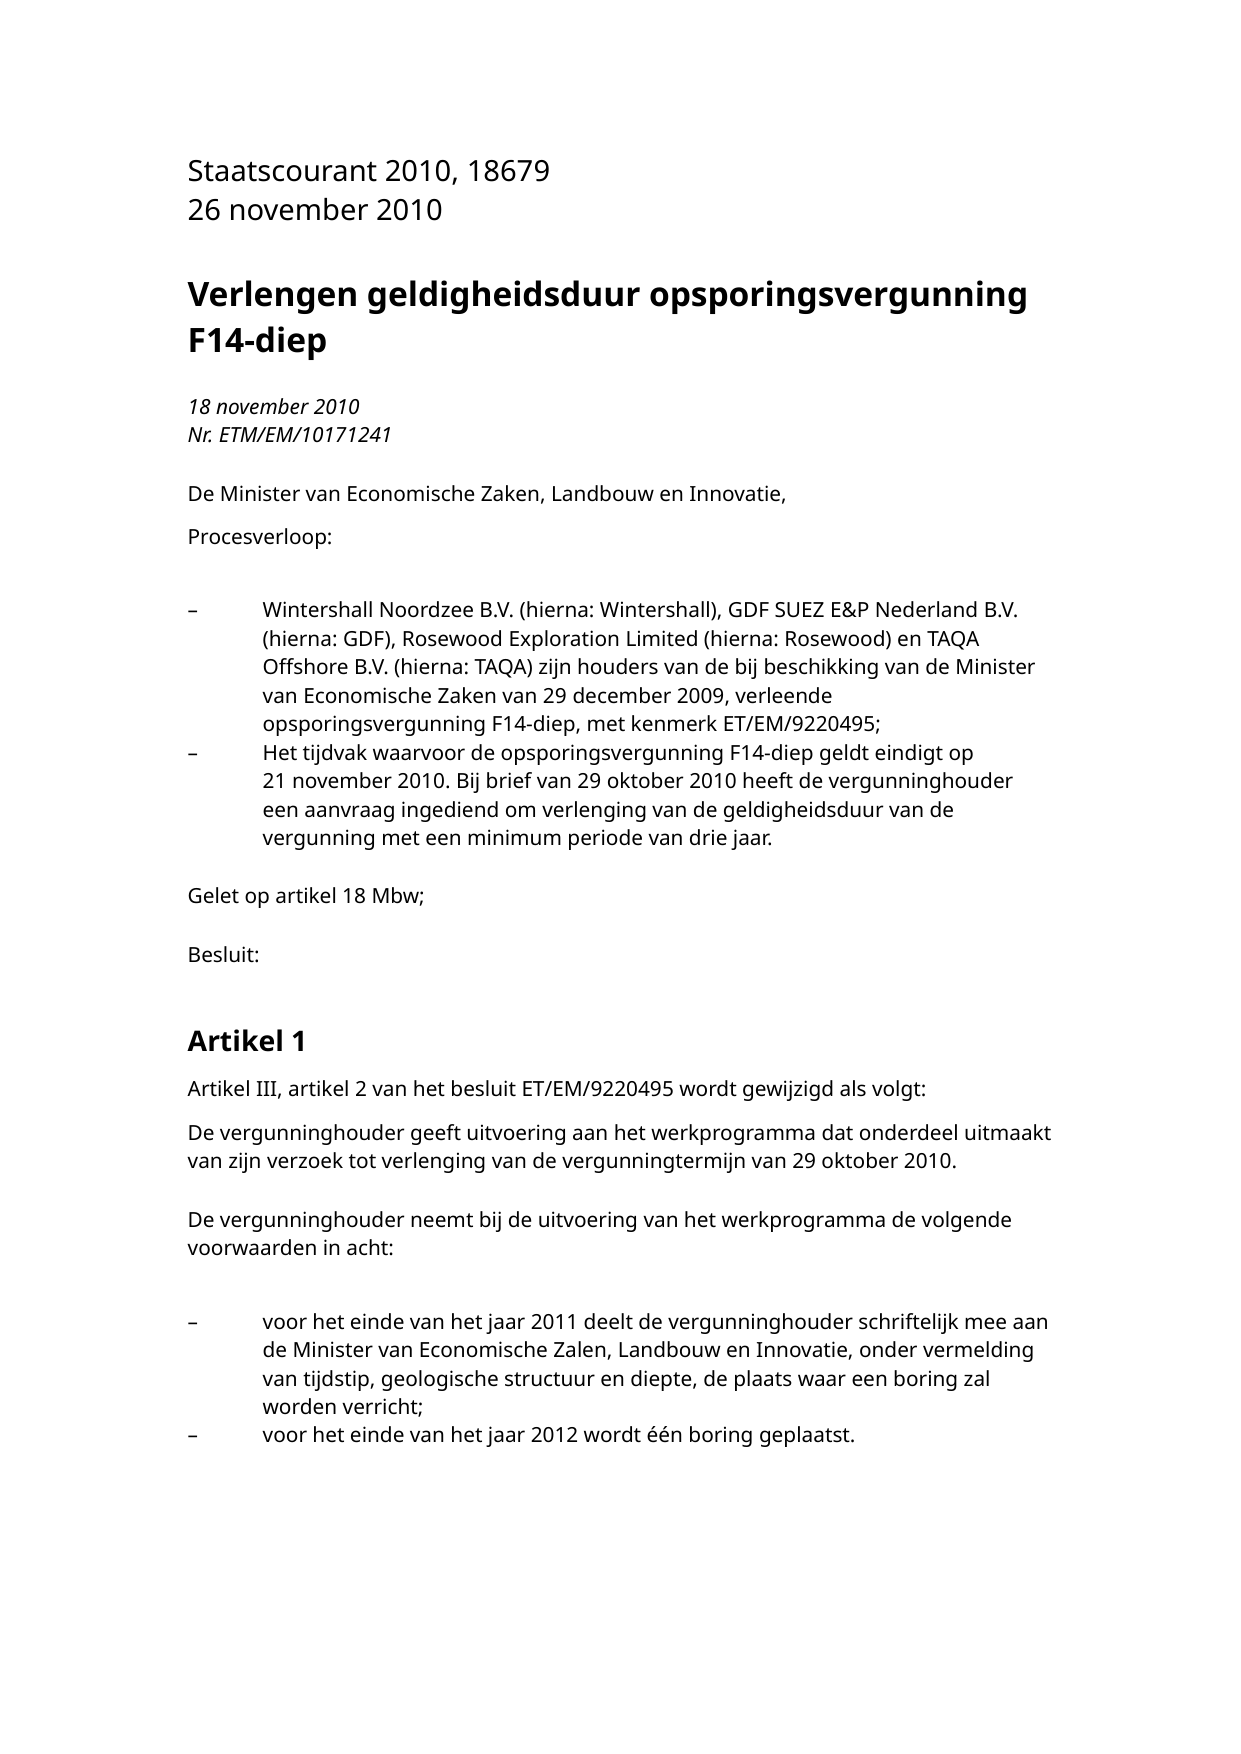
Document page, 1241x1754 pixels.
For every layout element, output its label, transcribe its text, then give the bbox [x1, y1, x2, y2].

text Staatscourant 2010, 18679 [187, 150, 1053, 190]
subtitle Artikel 1 [187, 1021, 1053, 1059]
text Nr. ETM/EM/10171241 [187, 420, 1053, 449]
list Wintershall Noordzee B.V. (hierna: Wintershall), GDF SUEZ E&P Nederland B.V. (hierna: GDF), Rosewood Exploration Limited (hierna: Rosewood) en TAQA Offshore B.V. (hierna: TAQA) zijn houders van de bij beschikking van de Minister van Economische Zaken van 29 december 2009, verleende opsporingsvergunning F14-diep, met kenmerk ET/EM/9220495; [187, 596, 1053, 738]
text Besluit: [187, 940, 1053, 968]
list Het tijdvak waarvoor de opsporingsvergunning F14-diep geldt eindigt op 21 november 2010. Bij brief van 29 oktober 2010 heeft de vergunninghouder een aanvraag ingediend om verlenging van de geldigheidsduur van de vergunning met een minimum periode van drie jaar. [187, 738, 1053, 852]
text De vergunninghouder neemt bij de uitvoering van het werkprogramma de volgende voorwaarden in acht: [187, 1205, 1053, 1262]
text Artikel III, artikel 2 van het besluit ET/EM/9220495 wordt gewijzigd als volgt: [187, 1074, 1053, 1103]
subtitle Verlengen geldigheidsduur opsporingsvergunning F14-diep [187, 271, 1053, 362]
list voor het einde van het jaar 2011 deelt de vergunninghouder schriftelijk mee aan de Minister van Economische Zalen, Landbouw en Innovatie, onder vermelding van tijdstip, geologische structuur en diepte, de plaats waar een boring zal worden verricht; [187, 1307, 1053, 1421]
list voor het einde van het jaar 2012 wordt één boring geplaatst. [187, 1421, 1053, 1449]
text 26 november 2010 [187, 190, 1053, 229]
text Procesverloop: [187, 522, 1053, 551]
text De vergunninghouder geeft uitvoering aan het werkprogramma dat onderdeel uitmaakt van zijn verzoek tot verlenging van de vergunningtermijn van 29 oktober 2010. [187, 1118, 1053, 1175]
text 18 november 2010 [187, 392, 1053, 420]
text Gelet op artikel 18 Mbw; [187, 882, 1053, 910]
text De Minister van Economische Zaken, Landbouw en Innovatie, [187, 479, 1053, 507]
